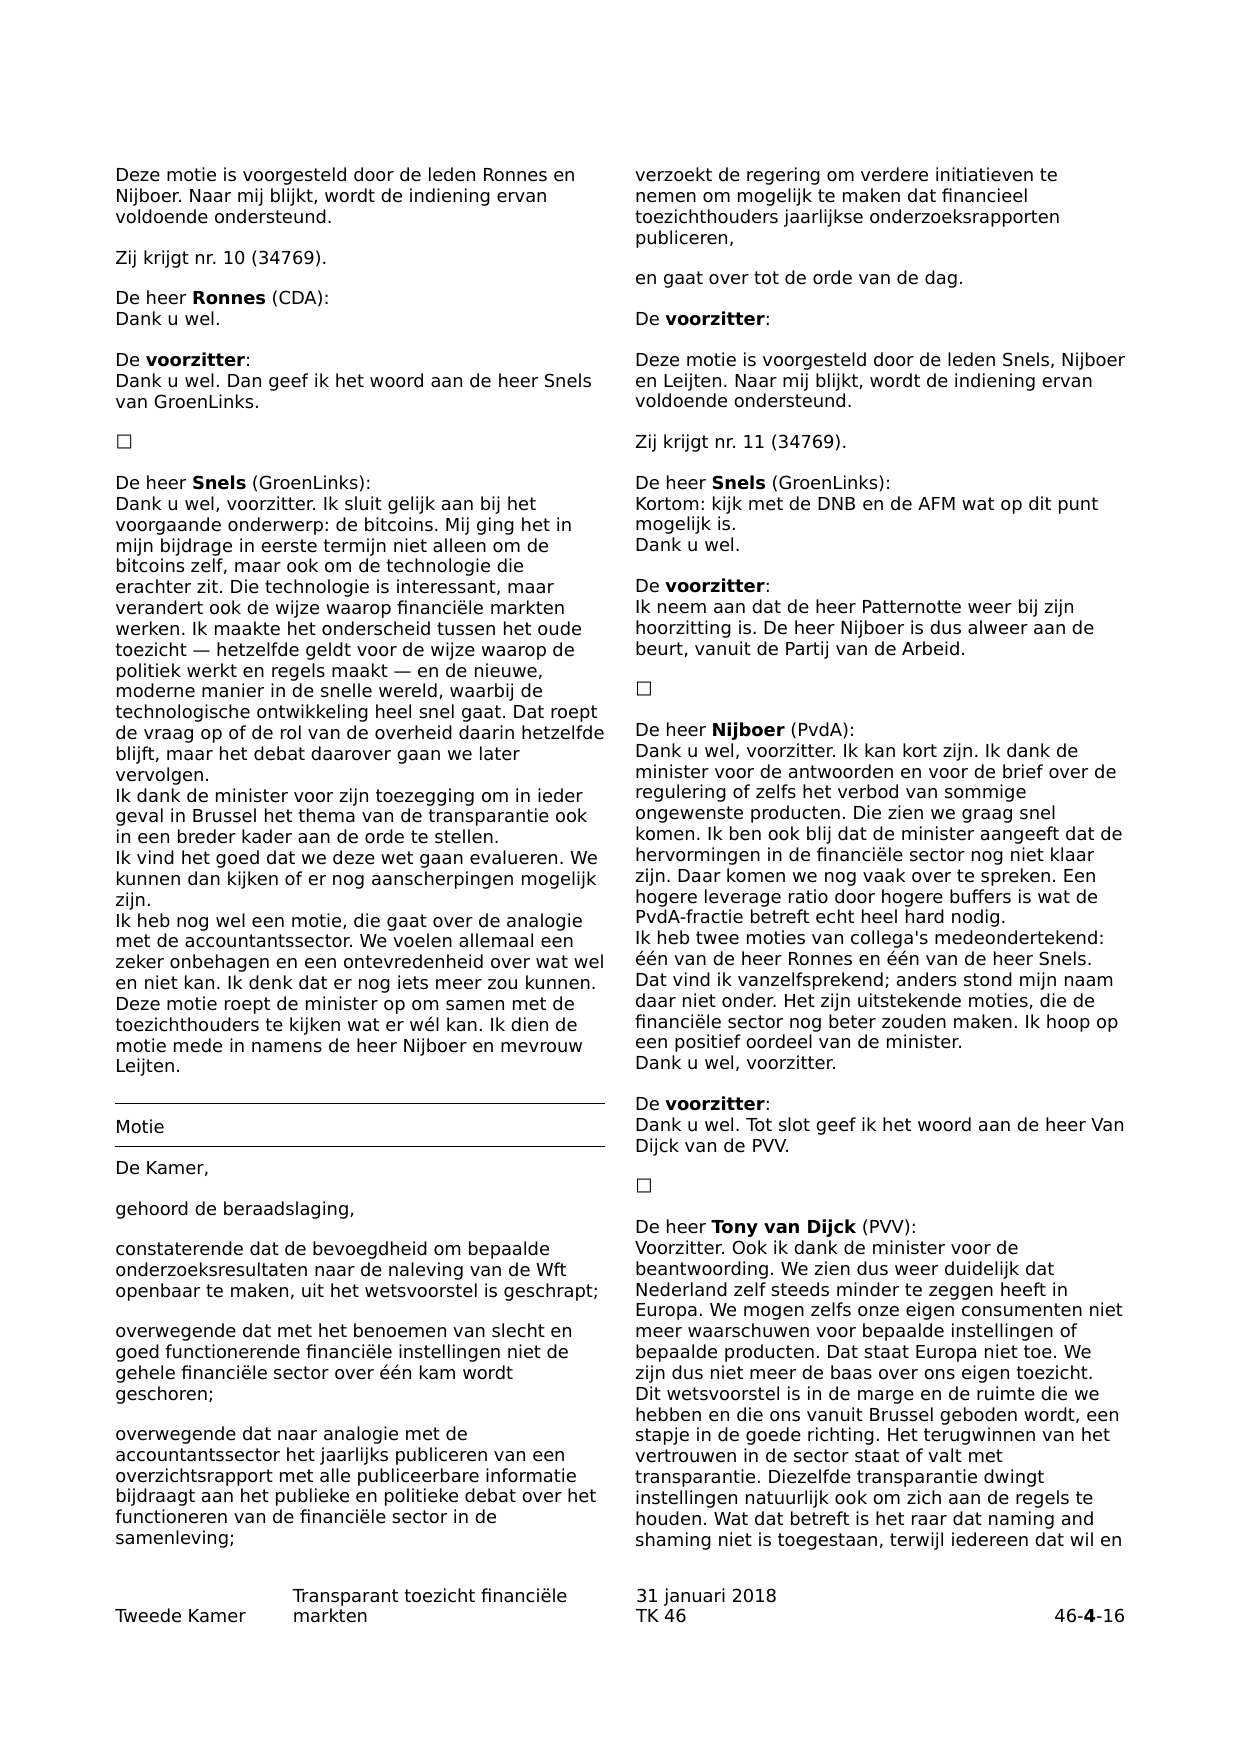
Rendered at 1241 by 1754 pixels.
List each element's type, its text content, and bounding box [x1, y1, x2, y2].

text Deze motie is voorgesteld door de leden Snels, Nijboer en Leijten. Naar mij blijkt, wordt de indiening ervan voldoende ondersteund. [635, 350, 1125, 412]
text Ik heb twee moties van collega's medeondertekend: één van de heer Ronnes en één van de heer Snels. Dat vind ik vanzelfsprekend; anders stond mijn naam daar niet onder. Het zijn uitstekende moties, die de financiële sector nog beter zouden maken. Ik hoop op een positief oordeel van de minister. [635, 928, 1125, 1053]
text constaterende dat de bevoegdheid om bepaalde onderzoeksresultaten naar de naleving van de Wft openbaar te maken, uit het wetsvoorstel is geschrapt; [115, 1239, 605, 1301]
text Ik vind het goed dat we deze wet gaan evalueren. We kunnen dan kijken of er nog aanscherpingen mogelijk zijn. [115, 848, 605, 910]
text Dank u wel. [115, 309, 605, 330]
text Zij krijgt nr. 10 (34769). [115, 247, 605, 268]
text gehoord de beraadslaging, [115, 1198, 605, 1219]
text ⬜ [635, 1176, 1125, 1197]
text Kortom: kijk met de DNB en de AFM wat op dit punt mogelijk is. [635, 493, 1125, 535]
text en gaat over tot de orde van de dag. [635, 268, 1125, 289]
text De voorzitter: [635, 576, 1125, 597]
text verzoekt de regering om verdere initiatieven te nemen om mogelijk te maken dat financieel toezichthouders jaarlijkse onderzoeksrapporten publiceren, [635, 165, 1125, 248]
text Ik neem aan dat de heer Patternotte weer bij zijn hoorzitting is. De heer Nijboer is dus alweer aan de beurt, vanuit de Partij van de Arbeid. [635, 597, 1125, 659]
text Zij krijgt nr. 11 (34769). [635, 432, 1125, 453]
text Motie [115, 1117, 605, 1138]
text De heer Snels (GroenLinks): [635, 473, 1125, 493]
text Deze motie is voorgesteld door de leden Ronnes en Nijboer. Naar mij blijkt, wordt de indiening ervan voldoende ondersteund. [115, 165, 605, 227]
text ⬜ [115, 432, 605, 453]
text overwegende dat met het benoemen van slecht en goed functionerende financiële instellingen niet de gehele financiële sector over één kam wordt geschoren; [115, 1321, 605, 1404]
text De heer Ronnes (CDA): [115, 288, 605, 309]
text Dank u wel. [635, 535, 1125, 556]
text De heer Snels (GroenLinks): [115, 473, 605, 494]
text Dank u wel, voorzitter. [635, 1053, 1125, 1074]
text ⬜ [635, 679, 1125, 700]
text Dit wetsvoorstel is in de marge en de ruimte die we hebben en die ons vanuit Brussel geboden wordt, een stapje in de goede richting. Het terugwinnen van het vertrouwen in de sector staat of valt met transparantie. Diezelfde transparantie dwingt instellingen natuurlijk ook om zich aan de regels te houden. Wat dat betreft is het raar dat naming and shaming niet is toegestaan, terwijl iedereen dat wil en [635, 1383, 1125, 1550]
text De voorzitter: [635, 1094, 1125, 1114]
text overwegende dat naar analogie met de accountantssector het jaarlijks publiceren van een overzichtsrapport met alle publiceerbare informatie bijdraagt aan het publieke en politieke debat over het functioneren van de financiële sector in de samenleving; [115, 1424, 605, 1548]
text De heer Nijboer (PvdA): [635, 720, 1125, 741]
text De Kamer, [115, 1158, 605, 1178]
text Dank u wel. Tot slot geef ik het woord aan de heer Van Dijck van de PVV. [635, 1114, 1125, 1156]
text Dank u wel, voorzitter. Ik kan kort zijn. Ik dank de minister voor de antwoorden en voor de brief over de regulering of zelfs het verbod van sommige ongewenste producten. Die zien we graag snel komen. Ik ben ook blij dat de minister aangeeft dat de hervormingen in de financiële sector nog niet klaar zijn. Daar komen we nog vaak over te spreken. Een hogere leverage ratio door hogere buffers is wat de PvdA-fractie betreft echt heel hard nodig. [635, 741, 1125, 928]
text Dank u wel, voorzitter. Ik sluit gelijk aan bij het voorgaande onderwerp: de bitcoins. Mij ging het in mijn bijdrage in eerste termijn niet alleen om de bitcoins zelf, maar ook om de technologie die erachter zit. Die technologie is interessant, maar verandert ook de wijze waarop financiële markten werken. Ik maakte het onderscheid tussen het oude toezicht — hetzelfde geldt voor de wijze waarop de politiek werkt en regels maakt — en de nieuwe, moderne manier in de snelle wereld, waarbij de technologische ontwikkeling heel snel gaat. Dat roept de vraag op of de rol van de overheid daarin hetzelfde blijft, maar het debat daarover gaan we later vervolgen. [115, 494, 605, 785]
text Dank u wel. Dan geef ik het woord aan de heer Snels van GroenLinks. [115, 371, 605, 412]
text De heer Tony van Dijck (PVV): [635, 1217, 1125, 1238]
text De voorzitter: [635, 309, 1125, 330]
text Ik dank de minister voor zijn toezegging om in ieder geval in Brussel het thema van de transparantie ook in een breder kader aan de orde te stellen. [115, 785, 605, 848]
text Voorzitter. Ook ik dank de minister voor de beantwoording. We zien dus weer duidelijk dat Nederland zelf steeds minder te zeggen heeft in Europa. We mogen zelfs onze eigen consumenten niet meer waarschuwen voor bepaalde instellingen of bepaalde producten. Dat staat Europa niet toe. We zijn dus niet meer de baas over ons eigen toezicht. [635, 1238, 1125, 1383]
text Ik heb nog wel een motie, die gaat over de analogie met de accountantssector. We voelen allemaal een zeker onbehagen en een ontevredenheid over wat wel en niet kan. Ik denk dat er nog iets meer zou kunnen. Deze motie roept de minister op om samen met de toezichthouders te kijken wat er wél kan. Ik dien de motie mede in namens de heer Nijboer en mevrouw Leijten. [115, 910, 605, 1077]
text De voorzitter: [115, 350, 605, 371]
